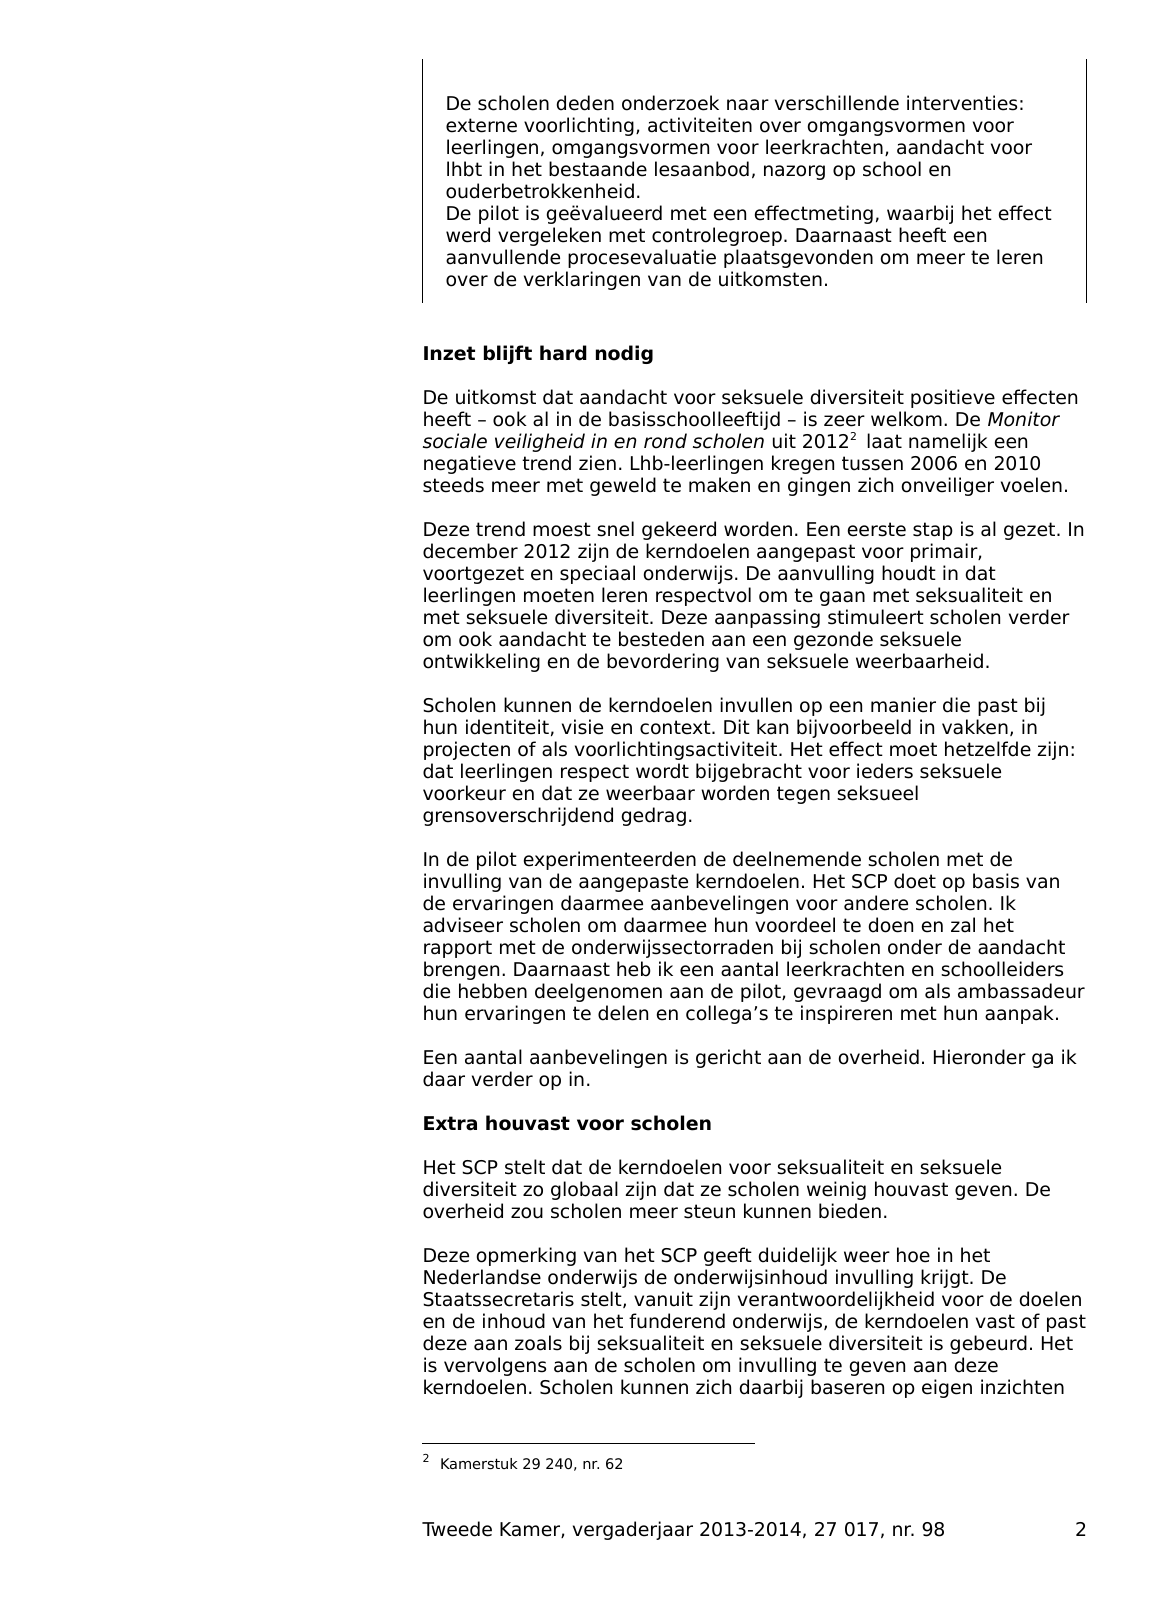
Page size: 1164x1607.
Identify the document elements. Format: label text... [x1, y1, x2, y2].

subtitle Extra houvast voor scholen [422, 1113, 1087, 1135]
text Scholen kunnen de kerndoelen invullen op een manier die past bij hun identiteit, visie en context. Dit kan bijvoorbeeld in vakken, in projecten of als voorlichtingsactiviteit. Het effect moet hetzelfde zijn: dat leerlingen respect wordt bijgebracht voor ieders seksuele voorkeur en dat ze weerbaar worden tegen seksueel grensoverschrijdend gedrag. [422, 695, 1087, 827]
text De uitkomst dat aandacht voor seksuele diversiteit positieve effecten heeft – ook al in de basisschoolleeftijd – is zeer welkom. De Monitor sociale veiligheid in en rond scholen uit 2012 laat namelijk een negatieve trend zien. Lhb-leerlingen kregen tussen 2006 en 2010 steeds meer met geweld te maken en gingen zich onveiliger voelen. [422, 387, 1087, 497]
text Het SCP stelt dat de kerndoelen voor seksualiteit en seksuele diversiteit zo globaal zijn dat ze scholen weinig houvast geven. De overheid zou scholen meer steun kunnen bieden. [422, 1157, 1087, 1223]
text In de pilot experimenteerden de deelnemende scholen met de invulling van de aangepaste kerndoelen. Het SCP doet op basis van de ervaringen daarmee aanbevelingen voor andere scholen. Ik adviseer scholen om daarmee hun voordeel te doen en zal het rapport met de onderwijssectorraden bij scholen onder de aandacht brengen. Daarnaast heb ik een aantal leerkrachten en schoolleiders die hebben deelgenomen aan de pilot, gevraagd om als ambassadeur hun ervaringen te delen en collega’s te inspireren met hun aanpak. [422, 849, 1087, 1025]
text Kamerstuk 29 240, nr. 62 [422, 1452, 1087, 1474]
text Een aantal aanbevelingen is gericht aan de overheid. Hieronder ga ik daar verder op in. [422, 1047, 1087, 1091]
table_header De scholen deden onderzoek naar verschillende interventies: externe voorlichting, activiteiten over omgangsvormen voor leerlingen, omgangsvormen voor leerkrachten, aandacht voor lhbt in het bestaande lesaanbod, nazorg op school en ouderbetrokkenheid. De pilot is geëvalueerd met een effectmeting, waarbij het effect werd vergeleken met controlegroep. Daarnaast heeft een aanvullende procesevaluatie plaatsgevonden om meer te leren over de verklaringen van de uitkomsten. [423, 59, 1086, 303]
subtitle Inzet blijft hard nodig [422, 342, 1087, 364]
text Deze opmerking van het SCP geeft duidelijk weer hoe in het Nederlandse onderwijs de onderwijsinhoud invulling krijgt. De Staatssecretaris stelt, vanuit zijn verantwoordelijkheid voor de doelen en de inhoud van het funderend onderwijs, de kerndoelen vast of past deze aan zoals bij seksualiteit en seksuele diversiteit is gebeurd. Het is vervolgens aan de scholen om invulling te geven aan deze kerndoelen. Scholen kunnen zich daarbij baseren op eigen inzichten [422, 1245, 1087, 1399]
text Deze trend moest snel gekeerd worden. Een eerste stap is al gezet. In december 2012 zijn de kerndoelen aangepast voor primair, voortgezet en speciaal onderwijs. De aanvulling houdt in dat leerlingen moeten leren respectvol om te gaan met seksualiteit en met seksuele diversiteit. Deze aanpassing stimuleert scholen verder om ook aandacht te besteden aan een gezonde seksuele ontwikkeling en de bevordering van seksuele weerbaarheid. [422, 519, 1087, 673]
